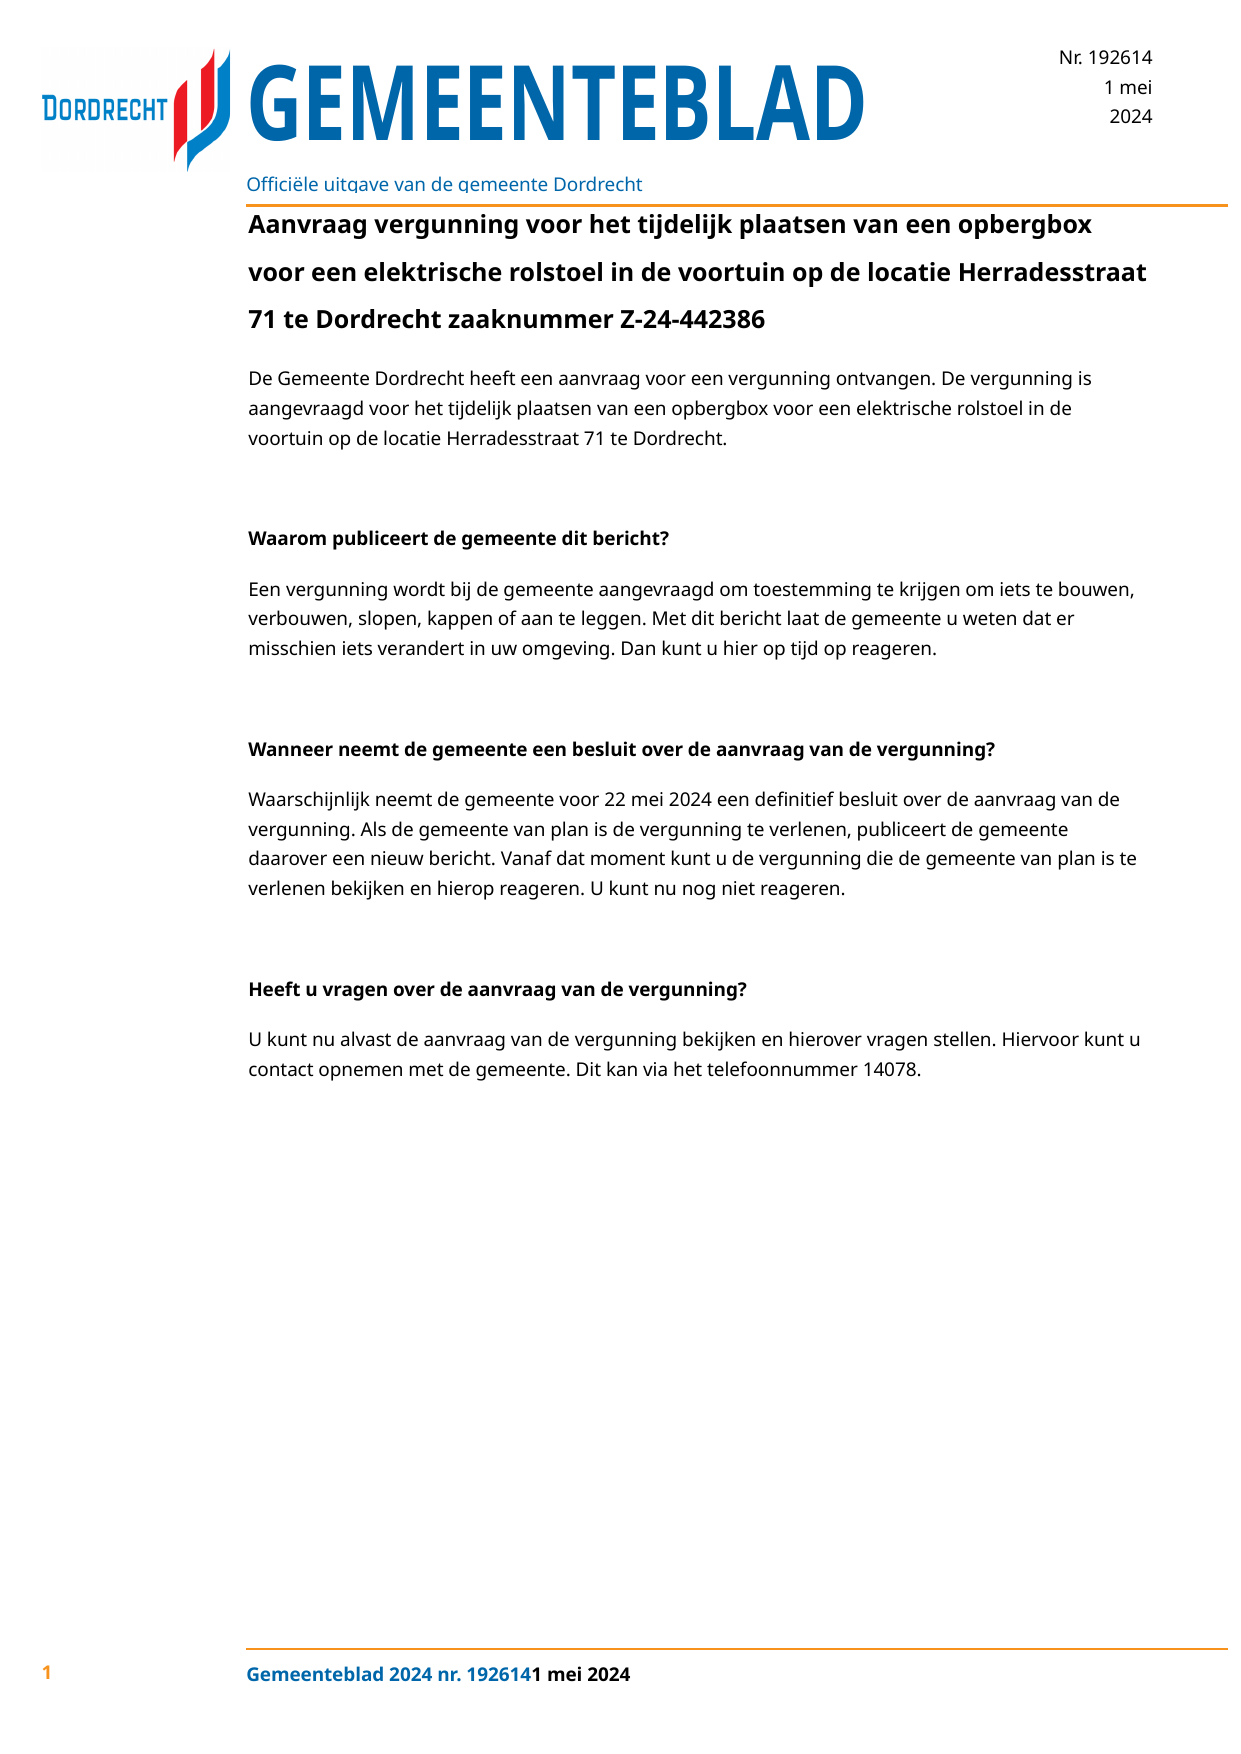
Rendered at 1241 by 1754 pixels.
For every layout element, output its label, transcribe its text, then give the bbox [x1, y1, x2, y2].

text Een vergunning wordt bij de gemeente aangevraagd om toestemming te krijgen om iets te bouwen, verbouwen, slopen, kappen of aan te leggen. Met dit bericht laat de gemeente u weten dat er misschien iets verandert in uw omgeving. Dan kunt u hier op tijd op reageren. [248, 576, 1152, 661]
text Waarom publiceert de gemeente dit bericht? [248, 526, 1152, 551]
text U kunt nu alvast de aanvraag van de vergunning bekijken en hierover vragen stellen. Hiervoor kunt u contact opnemen met de gemeente. Dit kan via het telefoonnummer 14078. [248, 1026, 1152, 1082]
text Wanneer neemt de gemeente een besluit over de aanvraag van de vergunning? [248, 736, 1152, 762]
text Heeft u vragen over de aanvraag van de vergunning? [248, 976, 1152, 1002]
text Waarschijnlijk neemt de gemeente voor 22 mei 2024 een definitief besluit over de aanvraag van de vergunning. Als de gemeente van plan is de vergunning te verlenen, publiceert de gemeente daarover een nieuw bericht. Vanaf dat moment kunt u de vergunning die de gemeente van plan is te verlenen bekijken en hierop reageren. U kunt nu nog niet reageren. [248, 786, 1152, 901]
text Aanvraag vergunning voor het tijdelijk plaatsen van een opbergbox voor een elektrische rolstoel in de voortuin op de locatie Herradesstraat 71 te Dordrecht zaaknummer Z-24-442386 [248, 207, 1152, 336]
text De Gemeente Dordrecht heeft een aanvraag voor een vergunning ontvangen. De vergunning is aangevraagd voor het tijdelijk plaatsen van een opbergbox voor een elektrische rolstoel in de voortuin op de locatie Herradesstraat 71 te Dordrecht. [248, 366, 1152, 450]
picture [41, 47, 231, 172]
